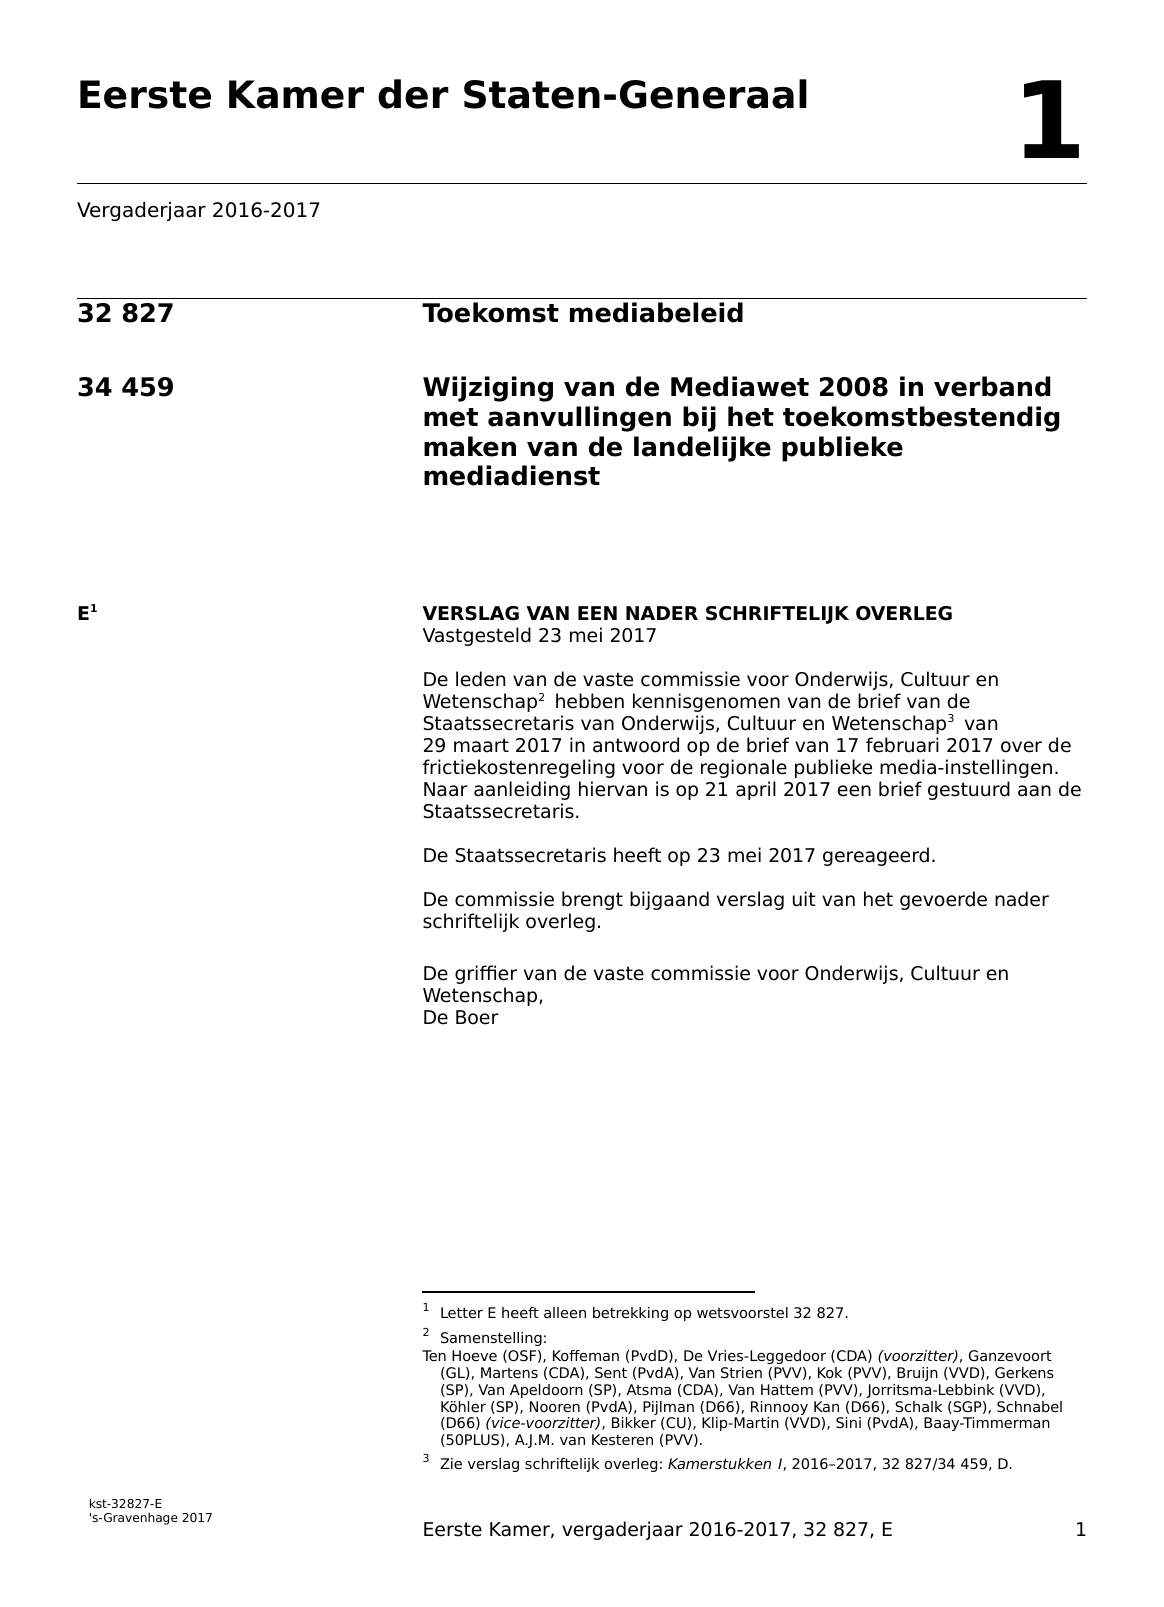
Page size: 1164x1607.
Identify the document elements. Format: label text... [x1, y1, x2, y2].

text De griffier van de vaste commissie voor Onderwijs, Cultuur en Wetenschap, De Boer [422, 963, 1087, 1029]
text Letter E heeft alleen betrekking op wetsvoorstel 32 827. [422, 1301, 1087, 1323]
text kst-32827-E [88, 1497, 323, 1511]
text De Staatssecretaris heeft op 23 mei 2017 gereageerd. [422, 845, 1087, 867]
table_header Eerste Kamer der Staten-Generaal [77, 59, 886, 183]
text Vastgesteld 23 mei 2017 [422, 625, 1087, 647]
text Ten Hoeve (OSF), Koffeman (PvdD), De Vries-Leggedoor (CDA) (voorzitter), Ganzevoort (GL), Martens (CDA), Sent (PvdA), Van Strien (PVV), Kok (PVV), Bruijn (VVD), Gerkens (SP), Van Apeldoorn (SP), Atsma (CDA), Van Hattem (PVV), Jorritsma-Lebbink (VVD), Köhler (SP), Nooren (PvdA), Pijlman (D66), Rinnooy Kan (D66), Schalk (SGP), Schnabel (D66) (vice-voorzitter), Bikker (CU), Klip-Martin (VVD), Sini (PvdA), Baay-Timmerman (50PLUS), A.J.M. van Kesteren (PVV). [422, 1348, 1087, 1449]
text De commissie brengt bijgaand verslag uit van het gevoerde nader schriftelijk overleg. [422, 889, 1087, 933]
text De leden van de vaste commissie voor Onderwijs, Cultuur en Wetenschap hebben kennisgenomen van de brief van de Staatssecretaris van Onderwijs, Cultuur en Wetenschap van 29 maart 2017 in antwoord op de brief van 17 februari 2017 over de frictiekostenregeling voor de regionale publieke media-instellingen. Naar aanleiding hiervan is op 21 april 2017 een brief gestuurd aan de Staatssecretaris. [422, 669, 1087, 823]
table_cell Vergaderjaar 2016-2017 [77, 184, 1087, 298]
subtitle E VERSLAG VAN EEN NADER SCHRIFTELIJK OVERLEG [77, 603, 1087, 625]
subtitle 32 827 Toekomst mediabeleid [77, 299, 1087, 329]
text 's-Gravenhage 2017 [88, 1511, 323, 1525]
subtitle 34 459 Wijziging van de Mediawet 2008 in verband met aanvullingen bij het toekomstbestendig maken van de landelijke publieke mediadienst [77, 373, 1087, 492]
table_header 1 [886, 59, 1087, 183]
text Zie verslag schriftelijk overleg: Kamerstukken I, 2016–2017, 32 827/34 459, D. [422, 1452, 1087, 1474]
text Samenstelling: [422, 1326, 1087, 1348]
